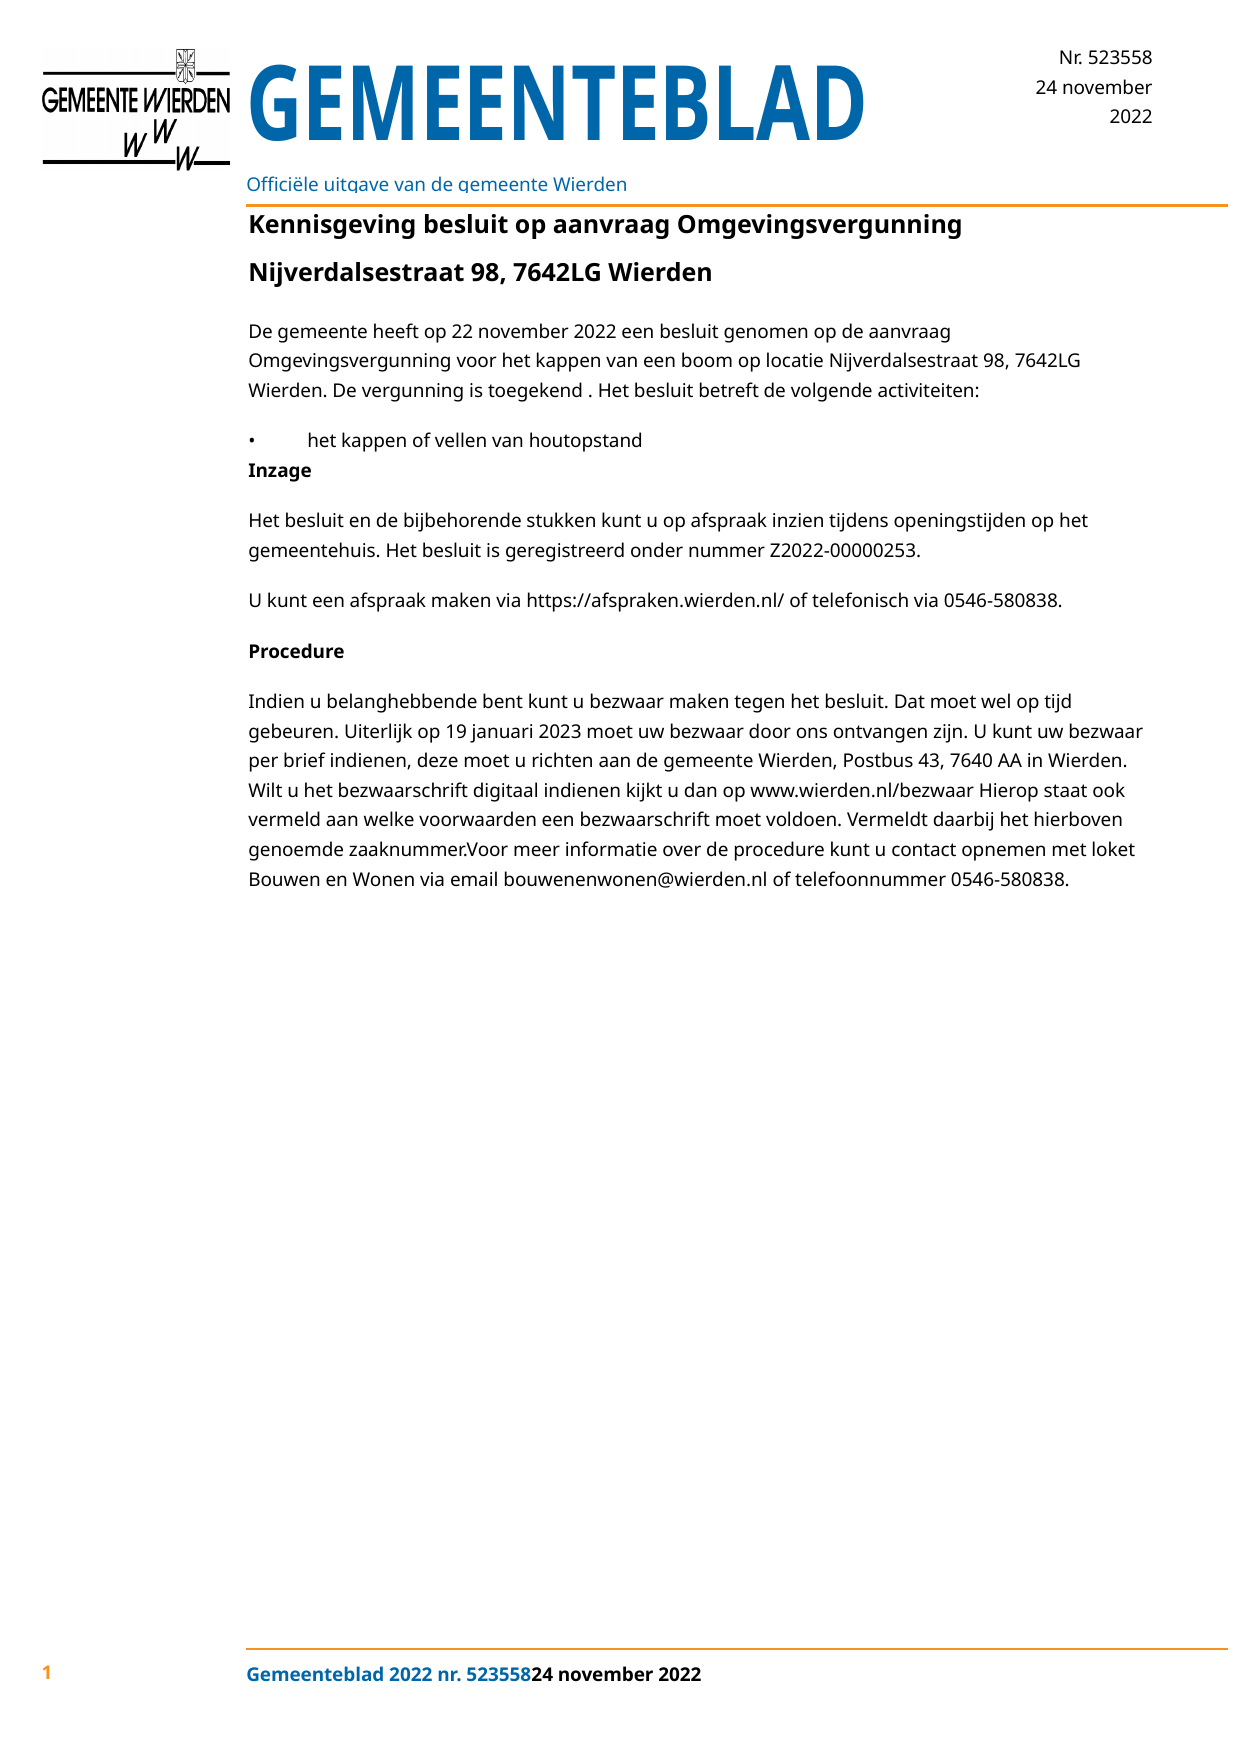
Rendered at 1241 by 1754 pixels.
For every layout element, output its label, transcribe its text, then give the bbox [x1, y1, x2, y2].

picture [41, 47, 231, 172]
list het kappen of vellen van houtopstand [248, 427, 1152, 453]
text Kennisgeving besluit op aanvraag Omgevingsvergunning Nijverdalsestraat 98, 7642LG Wierden [248, 207, 1152, 288]
text Het besluit en de bijbehorende stukken kunt u op afspraak inzien tijdens openingstijden op het gemeentehuis. Het besluit is geregistreerd onder nummer Z2022-00000253. [248, 507, 1152, 563]
text De gemeente heeft op 22 november 2022 een besluit genomen op de aanvraag Omgevingsvergunning voor het kappen van een boom op locatie Nijverdalsestraat 98, 7642LG Wierden. De vergunning is toegekend . Het besluit betreft de volgende activiteiten: [248, 318, 1152, 403]
text U kunt een afspraak maken via https://afspraken.wierden.nl/ of telefonisch via 0546-580838. [248, 587, 1152, 613]
text Indien u belanghebbende bent kunt u bezwaar maken tegen het besluit. Dat moet wel op tijd gebeuren. Uiterlijk op 19 januari 2023 moet uw bezwaar door ons ontvangen zijn. U kunt uw bezwaar per brief indienen, deze moet u richten aan de gemeente Wierden, Postbus 43, 7640 AA in Wierden. Wilt u het bezwaarschrift digitaal indienen kijkt u dan op www.wierden.nl/bezwaar Hierop staat ook vermeld aan welke voorwaarden een bezwaarschrift moet voldoen. Vermeldt daarbij het hierboven genoemde zaaknummer.Voor meer informatie over de procedure kunt u contact opnemen met loket Bouwen en Wonen via email bouwenenwonen@wierden.nl of telefoonnummer 0546-580838. [248, 688, 1152, 892]
text Inzage [248, 457, 1152, 483]
text Procedure [248, 638, 1152, 664]
